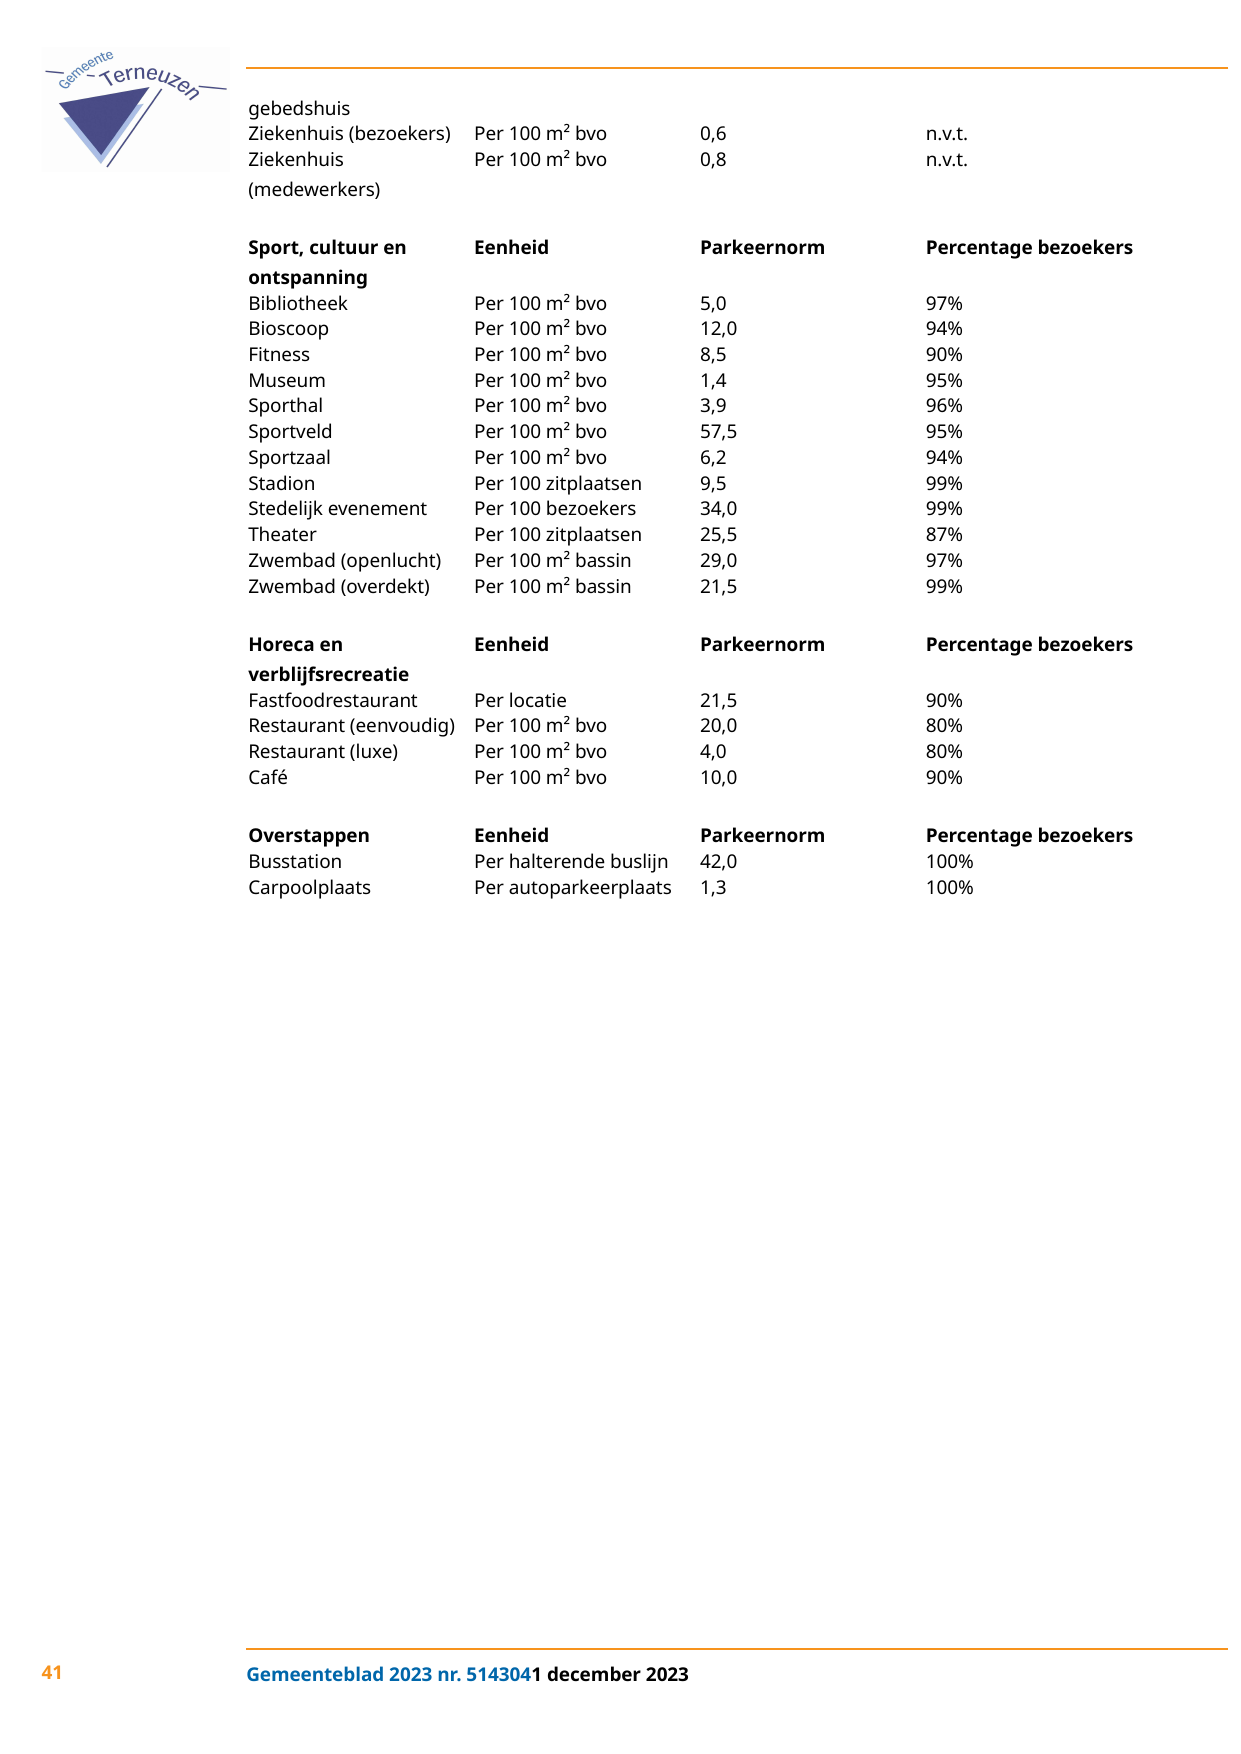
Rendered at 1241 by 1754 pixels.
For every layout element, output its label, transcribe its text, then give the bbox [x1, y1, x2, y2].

table_cell Restaurant (luxe) [248, 738, 474, 764]
table_cell Ziekenhuis (medewerkers) [248, 146, 474, 202]
table_cell Fastfoodrestaurant [248, 687, 474, 712]
table_cell 100% [926, 848, 1152, 874]
table_cell n.v.t. [926, 146, 1152, 202]
table_cell Per 100 m² bvo [474, 738, 700, 764]
table_cell Per 100 m² bvo [474, 419, 700, 444]
table_cell Ziekenhuis (bezoekers) [248, 121, 474, 146]
table_cell 97% [926, 547, 1152, 573]
table_cell 10,0 [700, 764, 926, 790]
table_cell Per 100 m² bvo [474, 316, 700, 341]
table_cell Per 100 bezoekers [474, 496, 700, 521]
table_cell [474, 95, 700, 121]
table_cell n.v.t. [926, 121, 1152, 146]
table_cell Busstation [248, 848, 474, 874]
table_cell 99% [926, 470, 1152, 496]
table_cell Per 100 m² bvo [474, 713, 700, 738]
table_cell 9,5 [700, 470, 926, 496]
table_header Eenheid [474, 631, 700, 687]
table_cell Theater [248, 521, 474, 547]
table_cell Per 100 m² bvo [474, 444, 700, 470]
table_cell gebedshuis [248, 95, 474, 121]
table_cell 3,9 [700, 393, 926, 418]
table_cell 87% [926, 521, 1152, 547]
table_cell 12,0 [700, 316, 926, 341]
table_header Eenheid [474, 823, 700, 848]
table_cell 21,5 [700, 687, 926, 712]
table_cell Per 100 m² bvo [474, 393, 700, 418]
table_cell 34,0 [700, 496, 926, 521]
table_cell Per 100 zitplaatsen [474, 521, 700, 547]
table_cell Café [248, 764, 474, 790]
table_cell Per 100 zitplaatsen [474, 470, 700, 496]
table_cell Carpoolplaats [248, 874, 474, 900]
table_cell 96% [926, 393, 1152, 418]
table_cell Per 100 m² bvo [474, 764, 700, 790]
table_header Sport, cultuur en ontspanning [248, 235, 474, 290]
table_cell 0,6 [700, 121, 926, 146]
table_cell Bibliotheek [248, 290, 474, 316]
table_header Parkeernorm [700, 823, 926, 848]
table_cell [700, 95, 926, 121]
table_cell 42,0 [700, 848, 926, 874]
table_header Percentage bezoekers [926, 235, 1152, 290]
table_cell 20,0 [700, 713, 926, 738]
table_cell Per 100 m² bvo [474, 341, 700, 367]
table_cell 5,0 [700, 290, 926, 316]
table_cell 6,2 [700, 444, 926, 470]
table_cell Restaurant (eenvoudig) [248, 713, 474, 738]
table_cell 95% [926, 419, 1152, 444]
table_cell Sportveld [248, 419, 474, 444]
table_cell Sportzaal [248, 444, 474, 470]
table_header Parkeernorm [700, 631, 926, 687]
picture [41, 47, 231, 172]
table_cell Per locatie [474, 687, 700, 712]
table_cell 29,0 [700, 547, 926, 573]
table_cell Fitness [248, 341, 474, 367]
table_cell Per 100 m² bvo [474, 290, 700, 316]
table_cell 4,0 [700, 738, 926, 764]
table_cell 80% [926, 738, 1152, 764]
table_cell Zwembad (overdekt) [248, 573, 474, 598]
table_cell 90% [926, 341, 1152, 367]
table_cell 100% [926, 874, 1152, 900]
table_header Overstappen [248, 823, 474, 848]
table_cell Per 100 m² bassin [474, 573, 700, 598]
table_cell Stedelijk evenement [248, 496, 474, 521]
table_cell 21,5 [700, 573, 926, 598]
table_cell 94% [926, 444, 1152, 470]
table_header Parkeernorm [700, 235, 926, 290]
table_header Horeca en verblijfsrecreatie [248, 631, 474, 687]
table_cell Per halterende buslijn [474, 848, 700, 874]
table_cell 25,5 [700, 521, 926, 547]
table_cell 97% [926, 290, 1152, 316]
table_cell 95% [926, 367, 1152, 393]
table_cell Per 100 m² bvo [474, 121, 700, 146]
table_cell Per 100 m² bvo [474, 146, 700, 202]
table_cell 99% [926, 496, 1152, 521]
table_cell Zwembad (openlucht) [248, 547, 474, 573]
table_cell 90% [926, 687, 1152, 712]
table_cell Bioscoop [248, 316, 474, 341]
table_cell [926, 95, 1152, 121]
table_header Eenheid [474, 235, 700, 290]
table_cell Sporthal [248, 393, 474, 418]
table_cell 1,3 [700, 874, 926, 900]
table_cell Museum [248, 367, 474, 393]
table_cell Stadion [248, 470, 474, 496]
table_cell Per autoparkeerplaats [474, 874, 700, 900]
table_cell Per 100 m² bvo [474, 367, 700, 393]
table_header Percentage bezoekers [926, 823, 1152, 848]
table_cell 0,8 [700, 146, 926, 202]
table_cell Per 100 m² bassin [474, 547, 700, 573]
table_cell 80% [926, 713, 1152, 738]
table_cell 1,4 [700, 367, 926, 393]
table_cell 8,5 [700, 341, 926, 367]
table_cell 57,5 [700, 419, 926, 444]
table_header Percentage bezoekers [926, 631, 1152, 687]
table_cell 99% [926, 573, 1152, 598]
table_cell 90% [926, 764, 1152, 790]
table_cell 94% [926, 316, 1152, 341]
